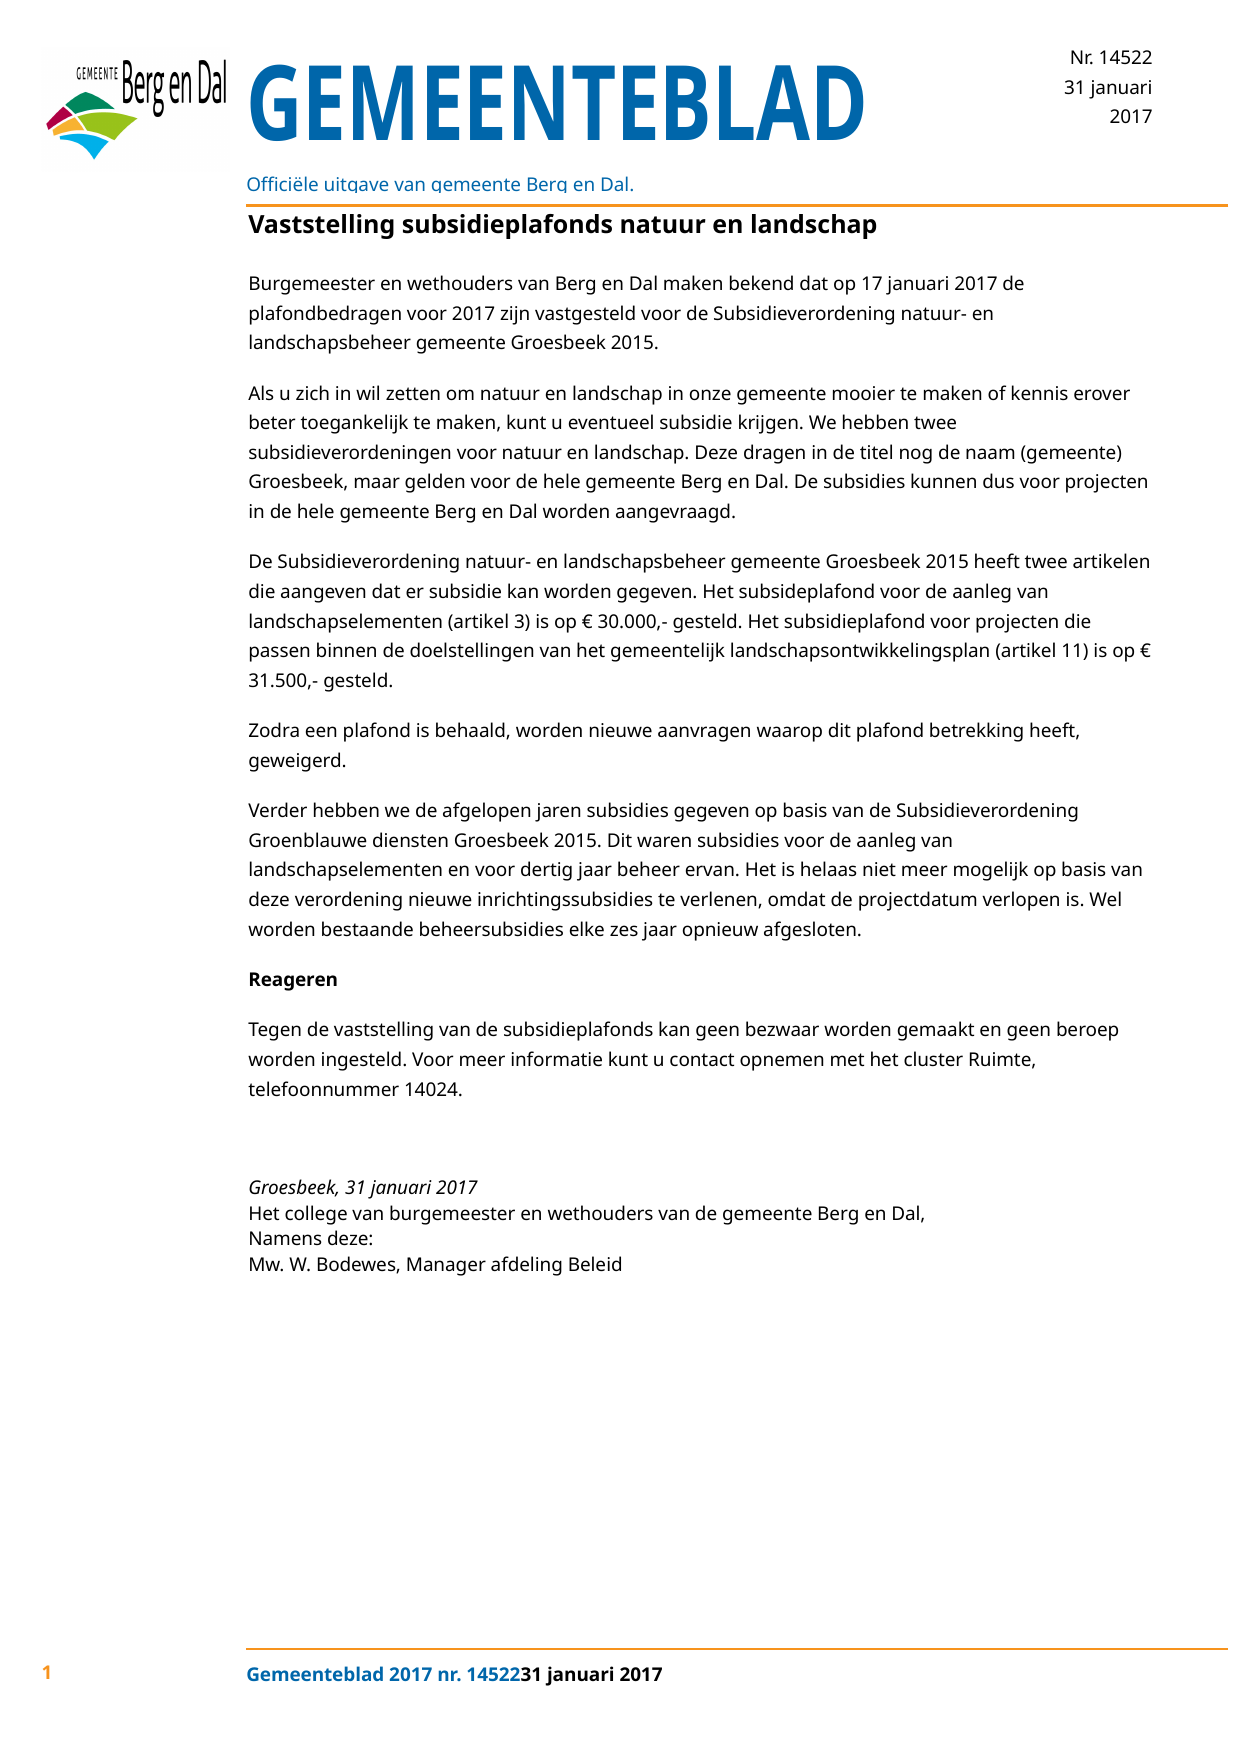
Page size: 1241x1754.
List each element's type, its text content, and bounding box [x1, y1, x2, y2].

text Het college van burgemeester en wethouders van de gemeente Berg en Dal, [248, 1200, 1152, 1225]
text Tegen de vaststelling van de subsidieplafonds kan geen bezwaar worden gemaakt en geen beroep worden ingesteld. Voor meer informatie kunt u contact opnemen met het cluster Ruimte, telefoonnummer 14024. [248, 1017, 1152, 1101]
text Namens deze: [248, 1225, 1152, 1251]
text Verder hebben we de afgelopen jaren subsidies gegeven op basis van de Subsidieverordening Groenblauwe diensten Groesbeek 2015. Dit waren subsidies voor de aanleg van landschapselementen en voor dertig jaar beheer ervan. Het is helaas niet meer mogelijk op basis van deze verordening nieuwe inrichtingssubsidies te verlenen, omdat de projectdatum verlopen is. Wel worden bestaande beheersubsidies elke zes jaar opnieuw afgesloten. [248, 797, 1152, 941]
text Groesbeek, 31 januari 2017 [248, 1174, 1152, 1200]
picture [41, 47, 231, 172]
text De Subsidieverordening natuur- en landschapsbeheer gemeente Groesbeek 2015 heeft twee artikelen die aangeven dat er subsidie kan worden gegeven. Het subsideplafond voor de aanleg van landschapselementen (artikel 3) is op € 30.000,- gesteld. Het subsidieplafond voor projecten die passen binnen de doelstellingen van het gemeentelijk landschapsontwikkelingsplan (artikel 11) is op € 31.500,- gesteld. [248, 549, 1152, 693]
text Als u zich in wil zetten om natuur en landschap in onze gemeente mooier te maken of kennis erover beter toegankelijk te maken, kunt u eventueel subsidie krijgen. We hebben twee subsidieverordeningen voor natuur en landschap. Deze dragen in de titel nog de naam (gemeente) Groesbeek, maar gelden voor de hele gemeente Berg en Dal. De subsidies kunnen dus voor projecten in de hele gemeente Berg en Dal worden aangevraagd. [248, 380, 1152, 524]
text Reageren [248, 966, 1152, 992]
text Vaststelling subsidieplafonds natuur en landschap [248, 207, 1152, 241]
text Zodra een plafond is behaald, worden nieuwe aanvragen waarop dit plafond betrekking heeft, geweigerd. [248, 717, 1152, 773]
text Burgemeester en wethouders van Berg en Dal maken bekend dat op 17 januari 2017 de plafondbedragen voor 2017 zijn vastgesteld voor de Subsidieverordening natuur- en landschapsbeheer gemeente Groesbeek 2015. [248, 270, 1152, 355]
text Mw. W. Bodewes, Manager afdeling Beleid [248, 1251, 1152, 1277]
